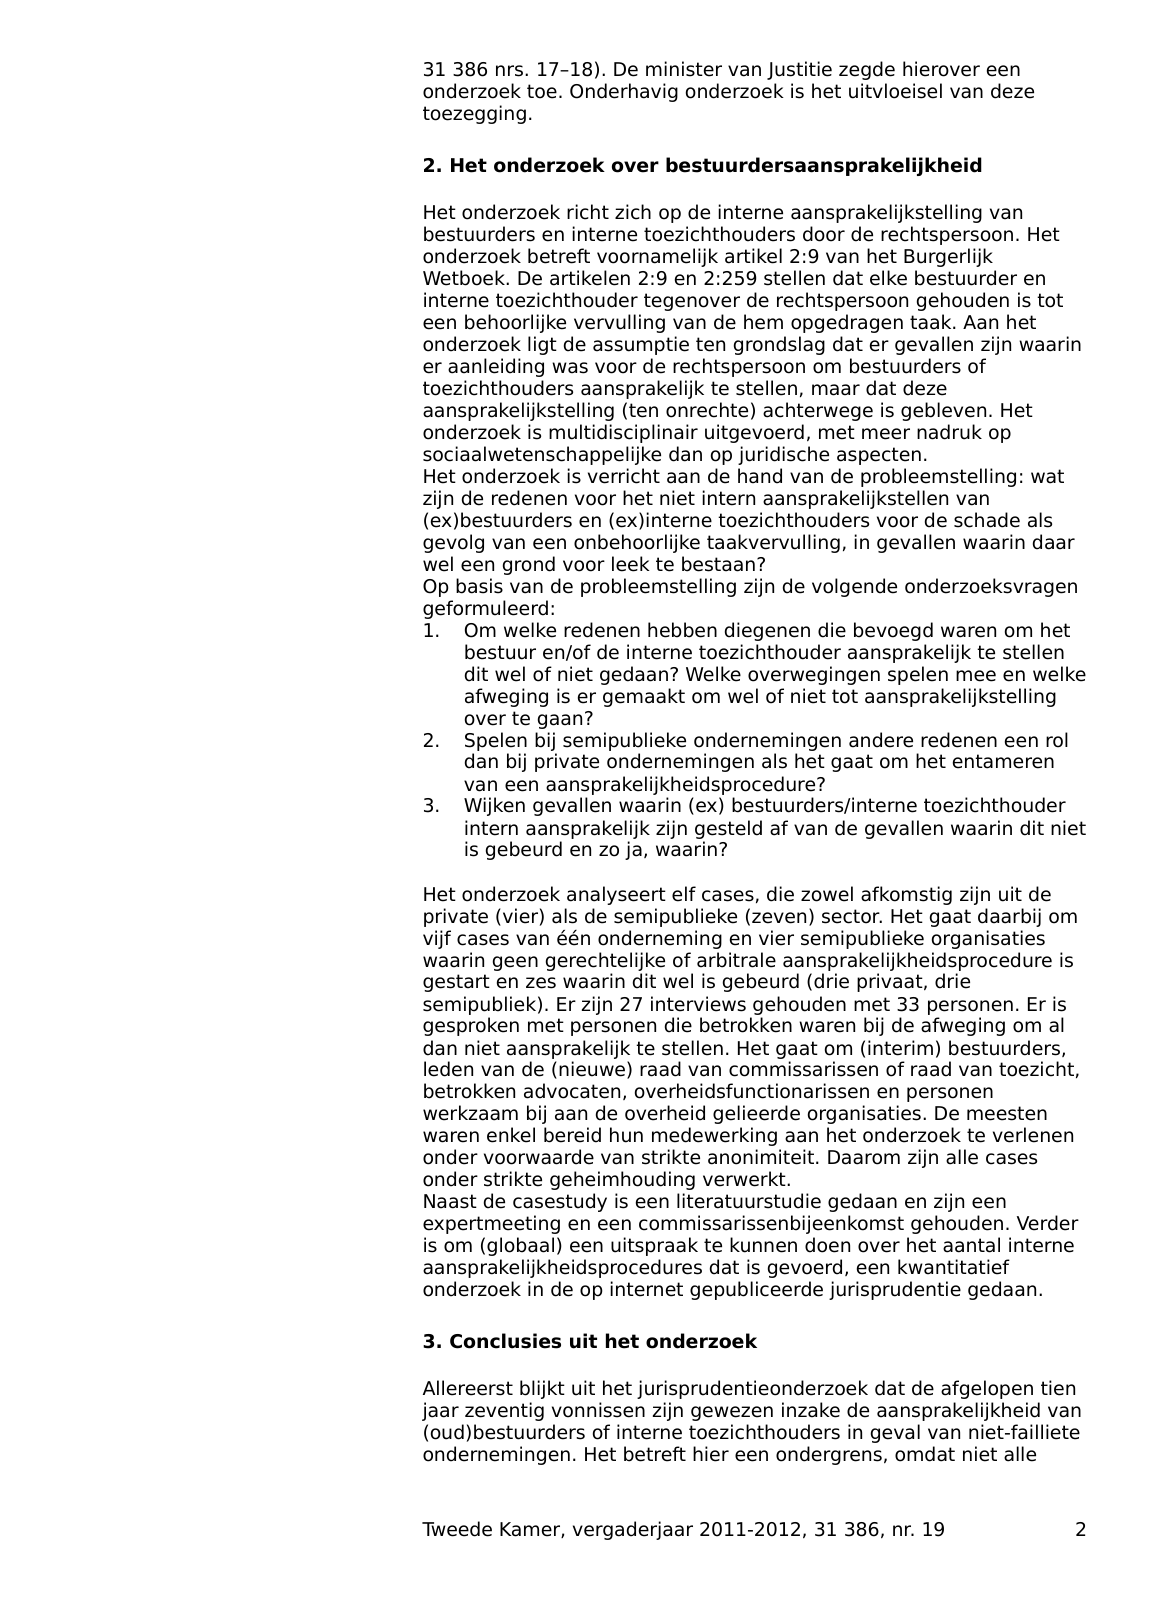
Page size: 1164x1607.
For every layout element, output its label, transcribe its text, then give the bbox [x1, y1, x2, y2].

text Het onderzoek is verricht aan de hand van de probleemstelling: wat zijn de redenen voor het niet intern aansprakelijkstellen van (ex)bestuurders en (ex)interne toezichthouders voor de schade als gevolg van een onbehoorlijke taakvervulling, in gevallen waarin daar wel een grond voor leek te bestaan? [422, 466, 1087, 576]
text Naast de casestudy is een literatuurstudie gedaan en zijn een expertmeeting en een commissarissenbijeenkomst gehouden. Verder is om (globaal) een uitspraak te kunnen doen over het aantal interne aansprakelijkheidsprocedures dat is gevoerd, een kwantitatief onderzoek in de op internet gepubliceerde jurisprudentie gedaan. [422, 1191, 1087, 1301]
text Het onderzoek richt zich op de interne aansprakelijkstelling van bestuurders en interne toezichthouders door de rechtspersoon. Het onderzoek betreft voornamelijk artikel 2:9 van het Burgerlijk Wetboek. De artikelen 2:9 en 2:259 stellen dat elke bestuurder en interne toezichthouder tegenover de rechtspersoon gehouden is tot een behoorlijke vervulling van de hem opgedragen taak. Aan het onderzoek ligt de assumptie ten grondslag dat er gevallen zijn waarin er aanleiding was voor de rechtspersoon om bestuurders of toezichthouders aansprakelijk te stellen, maar dat deze aansprakelijkstelling (ten onrechte) achterwege is gebleven. Het onderzoek is multidisciplinair uitgevoerd, met meer nadruk op sociaalwetenschappelijke dan op juridische aspecten. [422, 202, 1087, 466]
text Het onderzoek analyseert elf cases, die zowel afkomstig zijn uit de private (vier) als de semipublieke (zeven) sector. Het gaat daarbij om vijf cases van één onderneming en vier semipublieke organisaties waarin geen gerechtelijke of arbitrale aansprakelijkheidsprocedure is gestart en zes waarin dit wel is gebeurd (drie privaat, drie semipubliek). Er zijn 27 interviews gehouden met 33 personen. Er is gesproken met personen die betrokken waren bij de afweging om al dan niet aansprakelijk te stellen. Het gaat om (interim) bestuurders, leden van de (nieuwe) raad van commissarissen of raad van toezicht, betrokken advocaten, overheidsfunctionarissen en personen werkzaam bij aan de overheid gelieerde organisaties. De meesten waren enkel bereid hun medewerking aan het onderzoek te verlenen onder voorwaarde van strikte anonimiteit. Daarom zijn alle cases onder strikte geheimhouding verwerkt. [422, 883, 1087, 1191]
text 1. Om welke redenen hebben diegenen die bevoegd waren om het bestuur en/of de interne toezichthouder aansprakelijk te stellen dit wel of niet gedaan? Welke overwegingen spelen mee en welke afweging is er gemaakt om wel of niet tot aansprakelijkstelling over te gaan? [422, 619, 1087, 729]
subtitle 2. Het onderzoek over bestuurdersaansprakelijkheid [422, 155, 1087, 177]
text 2. Spelen bij semipublieke ondernemingen andere redenen een rol dan bij private ondernemingen als het gaat om het entameren van een aansprakelijkheidsprocedure? [422, 729, 1087, 795]
text Allereerst blijkt uit het jurisprudentieonderzoek dat de afgelopen tien jaar zeventig vonnissen zijn gewezen inzake de aansprakelijkheid van (oud)bestuurders of interne toezichthouders in geval van niet-failliete ondernemingen. Het betreft hier een ondergrens, omdat niet alle [422, 1378, 1087, 1466]
text 31 386 nrs. 17–18). De minister van Justitie zegde hierover een onderzoek toe. Onderhavig onderzoek is het uitvloeisel van deze toezegging. [422, 59, 1087, 125]
subtitle 3. Conclusies uit het onderzoek [422, 1331, 1087, 1353]
text Op basis van de probleemstelling zijn de volgende onderzoeksvragen geformuleerd: [422, 576, 1087, 619]
text 3. Wijken gevallen waarin (ex) bestuurders/interne toezichthouder intern aansprakelijk zijn gesteld af van de gevallen waarin dit niet is gebeurd en zo ja, waarin? [422, 795, 1087, 861]
